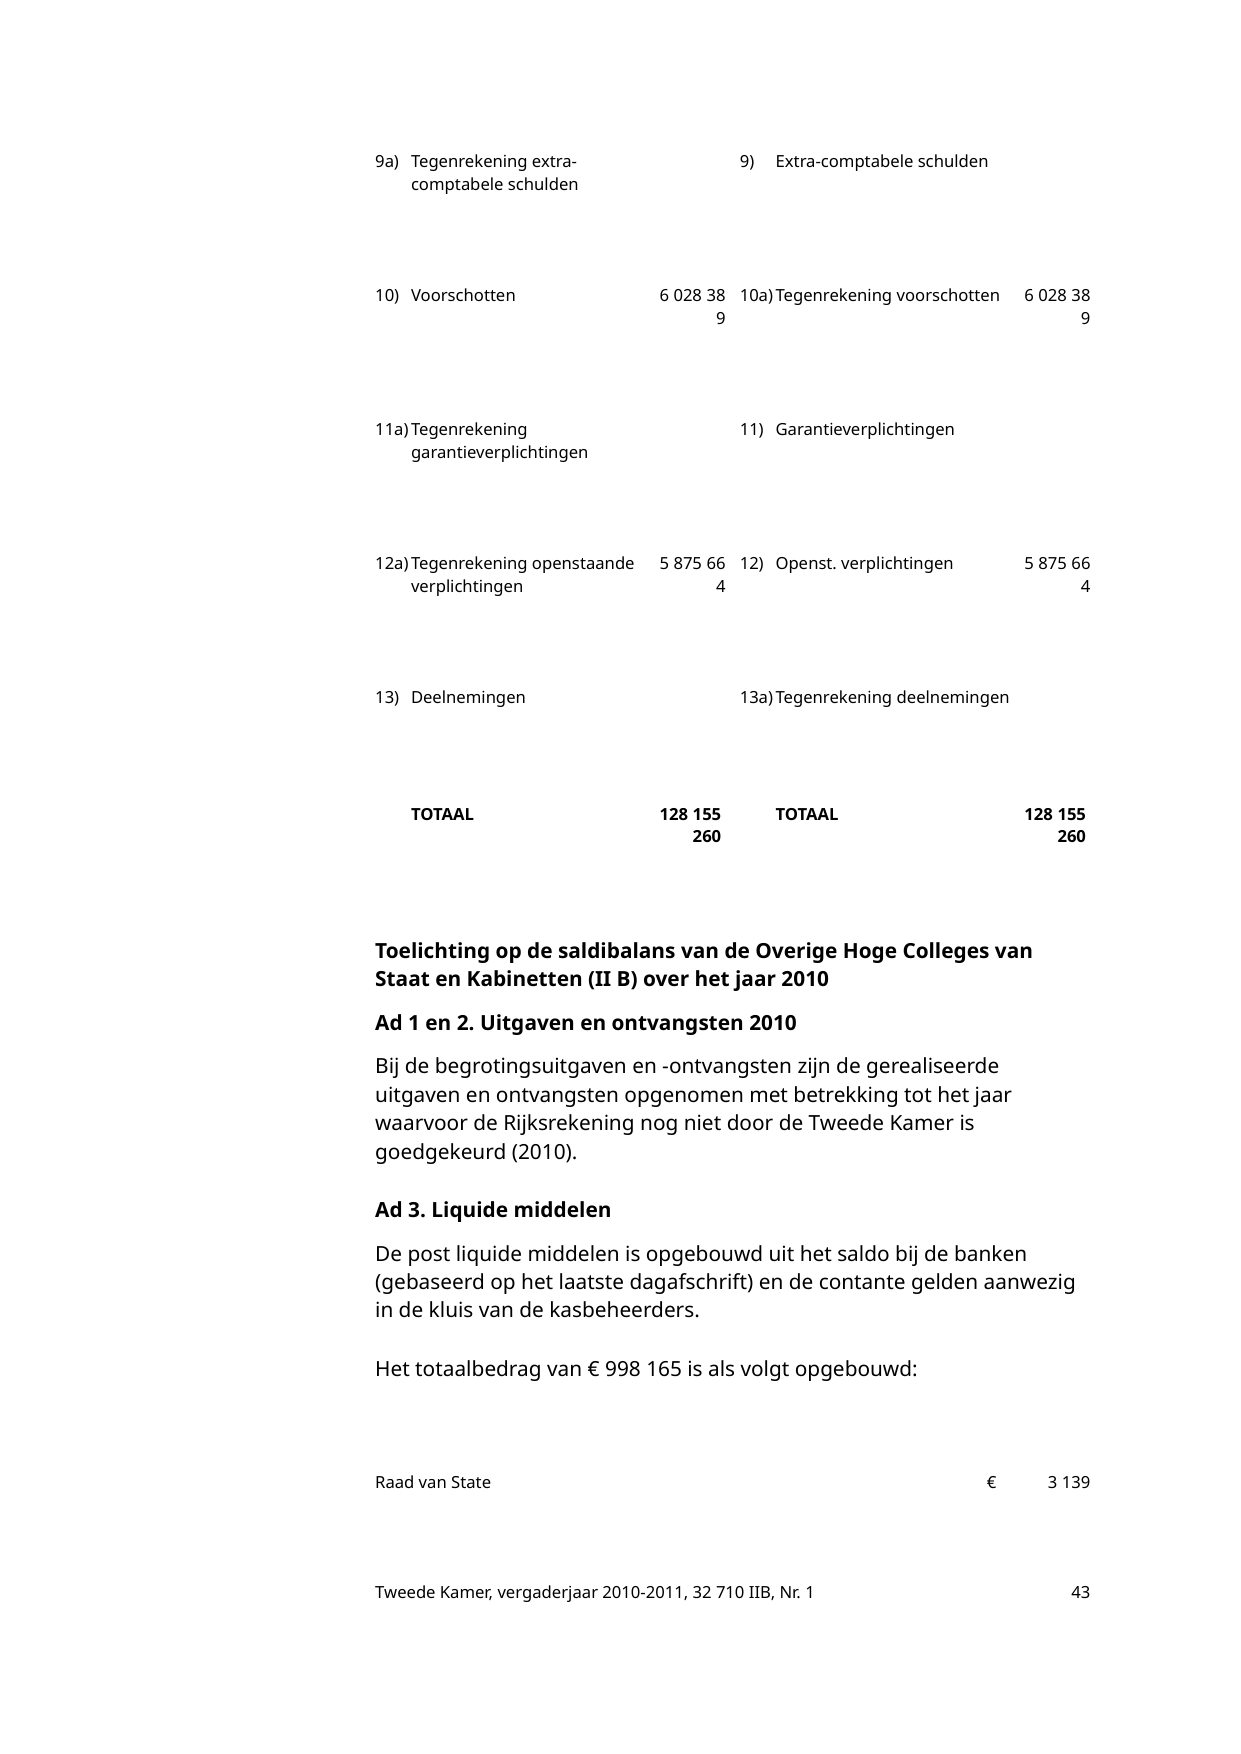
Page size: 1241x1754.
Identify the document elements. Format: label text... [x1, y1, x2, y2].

table_cell Openst. verplichtingen [775, 552, 1018, 627]
table_cell [725, 493, 739, 552]
table_cell [740, 225, 775, 284]
table_cell [775, 627, 1018, 685]
table_cell [1019, 150, 1090, 225]
table_cell [654, 627, 725, 685]
table_cell [725, 284, 739, 359]
text Ad 3. Liquide middelen [375, 1195, 1090, 1224]
table_cell [375, 493, 411, 552]
table_cell 10) [375, 284, 411, 359]
table_cell [725, 627, 739, 685]
table_cell TOTAAL [775, 802, 1018, 878]
table_cell [740, 744, 775, 802]
table_cell 11) [740, 418, 775, 493]
table_cell [725, 418, 739, 493]
table_cell [1019, 685, 1090, 744]
table_cell 128 155 260 [654, 802, 725, 878]
table_cell [654, 493, 725, 552]
table_cell [1019, 493, 1090, 552]
table_cell [725, 150, 739, 225]
table_cell [775, 744, 1018, 802]
table_cell [411, 359, 654, 418]
table_cell 12) [740, 552, 775, 627]
table_cell 13) [375, 685, 411, 744]
table_header Raad van State [375, 1470, 967, 1523]
table_cell Tegenrekening voorschotten [775, 284, 1018, 359]
table_cell [411, 225, 654, 284]
table_cell [375, 359, 411, 418]
table_cell 11a) [375, 418, 411, 493]
table_header € [967, 1470, 996, 1523]
table_cell 9) [740, 150, 775, 225]
text Het totaalbedrag van € 998 165 is als volgt opgebouwd: [375, 1354, 1090, 1382]
table_cell [375, 225, 411, 284]
table_cell [1019, 627, 1090, 685]
table_cell [654, 150, 725, 225]
table_cell [775, 359, 1018, 418]
table_cell [411, 744, 654, 802]
table_cell 6 028 389 [1019, 284, 1090, 359]
table_cell 12a) [375, 552, 411, 627]
table_cell [740, 802, 775, 878]
table_cell [654, 359, 725, 418]
table_cell 6 028 389 [654, 284, 725, 359]
table_cell [775, 493, 1018, 552]
table_cell [725, 802, 739, 878]
table_cell [775, 225, 1018, 284]
table_cell [1019, 359, 1090, 418]
table_cell [654, 685, 725, 744]
table_cell Extra-comptabele schulden [775, 150, 1018, 225]
table_cell [725, 225, 739, 284]
table_cell [411, 627, 654, 685]
table_cell 5 875 664 [1019, 552, 1090, 627]
table_cell 128 155 260 [1019, 802, 1090, 878]
table_header 3 139 [996, 1470, 1090, 1523]
table_cell Tegenrekening extra-comptabele schulden [411, 150, 654, 225]
table_cell [375, 627, 411, 685]
table_cell Deelnemingen [411, 685, 654, 744]
table_cell Tegenrekening openstaande verplichtingen [411, 552, 654, 627]
text De post liquide middelen is opgebouwd uit het saldo bij de banken (gebaseerd op het laatste dagafschrift) en de contante gelden aanwezig in de kluis van de kasbeheerders. [375, 1239, 1090, 1324]
table_cell [654, 418, 725, 493]
table_cell [725, 685, 739, 744]
table_cell [740, 627, 775, 685]
table_cell 13a) [740, 685, 775, 744]
table_cell [654, 225, 725, 284]
table_cell [654, 744, 725, 802]
table_cell Garantieverplichtingen [775, 418, 1018, 493]
text Ad 1 en 2. Uitgaven en ontvangsten 2010 [375, 1008, 1090, 1036]
table_cell Voorschotten [411, 284, 654, 359]
table_cell [740, 493, 775, 552]
table_cell Tegenrekening deelnemingen [775, 685, 1018, 744]
table_cell [1019, 225, 1090, 284]
table_cell [1019, 418, 1090, 493]
table_cell 5 875 664 [654, 552, 725, 627]
table_cell [1019, 744, 1090, 802]
table_cell [725, 744, 739, 802]
table_cell 9a) [375, 150, 411, 225]
table_cell TOTAAL [411, 802, 654, 878]
table_cell [740, 359, 775, 418]
text Bij de begrotingsuitgaven en -ontvangsten zijn de gerealiseerde uitgaven en ontvangsten opgenomen met betrekking tot het jaar waarvoor de Rijksrekening nog niet door de Tweede Kamer is goedgekeurd (2010). [375, 1051, 1090, 1165]
table_cell 10a) [740, 284, 775, 359]
table_cell [411, 493, 654, 552]
table_cell [725, 552, 739, 627]
table_cell [375, 802, 411, 878]
table_cell [725, 359, 739, 418]
table_cell [375, 744, 411, 802]
table_cell Tegenrekening garantieverplichtingen [411, 418, 654, 493]
text Toelichting op de saldibalans van de Overige Hoge Colleges van Staat en Kabinetten (II B) over het jaar 2010 [375, 936, 1090, 993]
